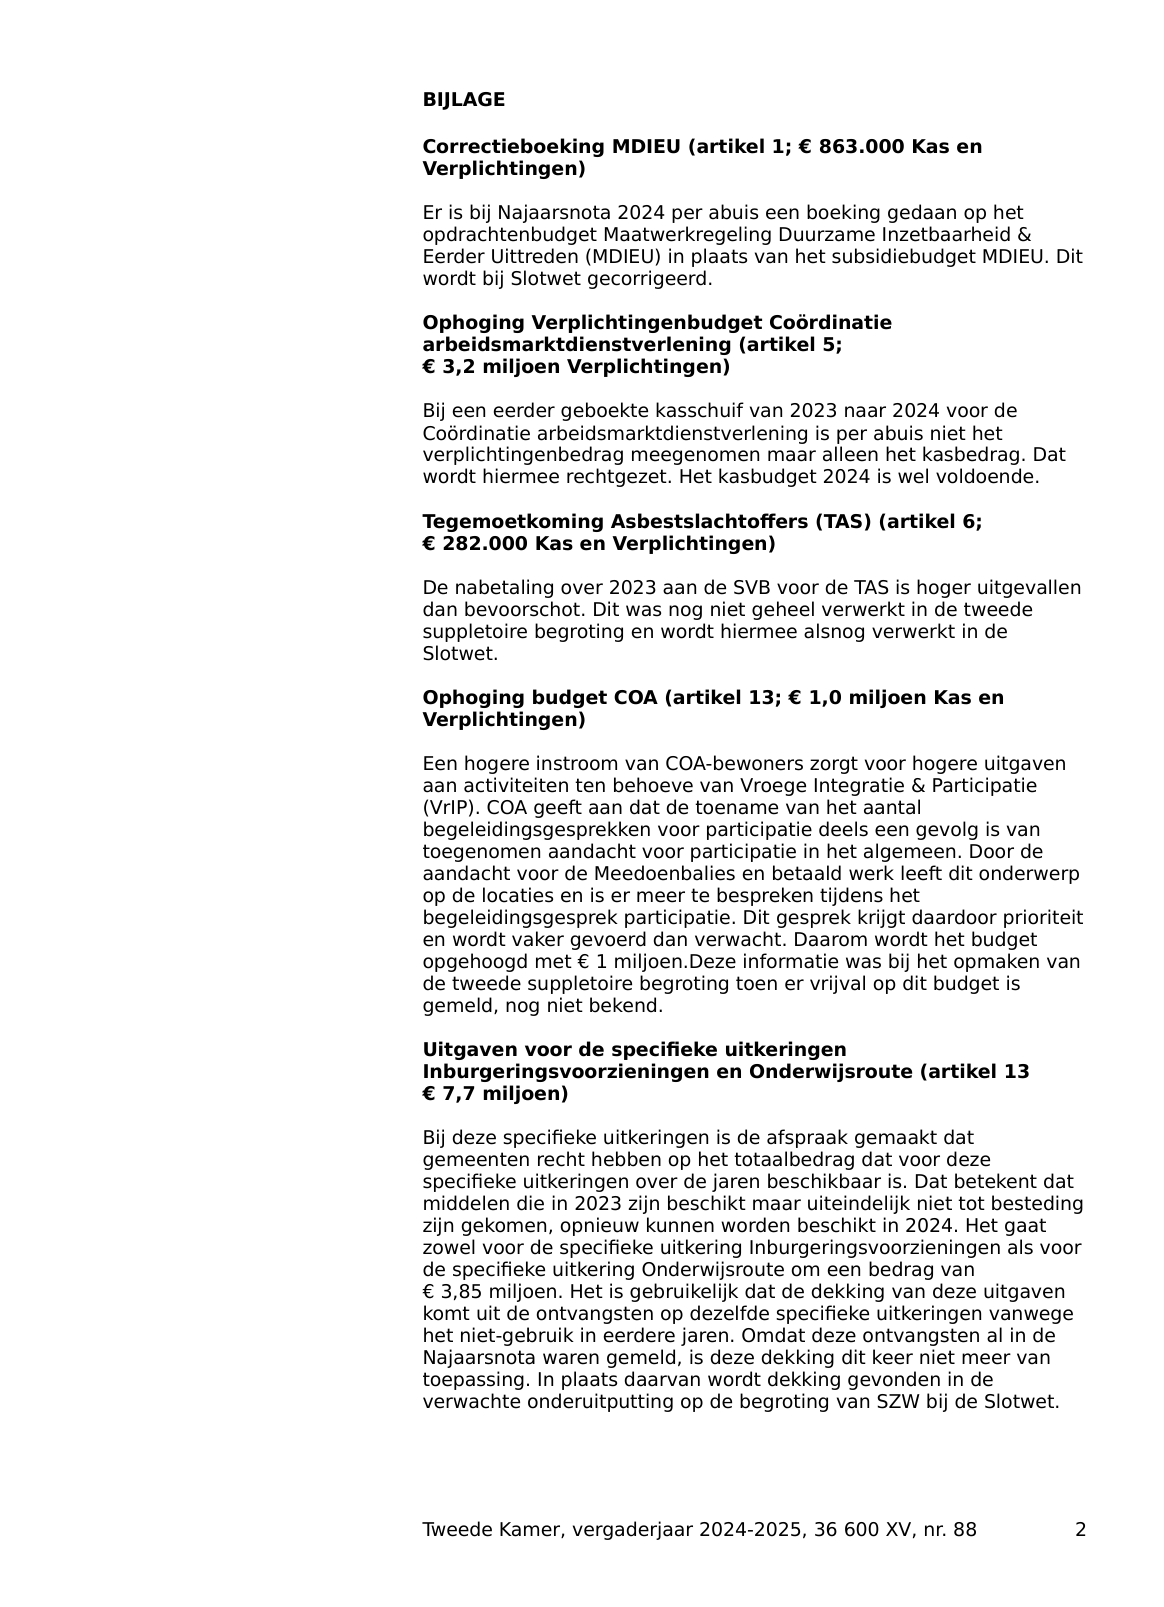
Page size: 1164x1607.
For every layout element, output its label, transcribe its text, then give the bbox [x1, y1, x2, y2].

subtitle Tegemoetkoming Asbestslachtoffers (TAS) (artikel 6; € 282.000 Kas en Verplichtingen) [422, 511, 1087, 554]
subtitle Uitgaven voor de specifieke uitkeringen Inburgeringsvoorzieningen en Onderwijsroute (artikel 13 € 7,7 miljoen) [422, 1039, 1087, 1105]
subtitle Ophoging Verplichtingenbudget Coördinatie arbeidsmarktdienstverlening (artikel 5; € 3,2 miljoen Verplichtingen) [422, 312, 1087, 378]
text Er is bij Najaarsnota 2024 per abuis een boeking gedaan op het opdrachtenbudget Maatwerkregeling Duurzame Inzetbaarheid & Eerder Uittreden (MDIEU) in plaats van het subsidiebudget MDIEU. Dit wordt bij Slotwet gecorrigeerd. [422, 202, 1087, 290]
text Bij deze specifieke uitkeringen is de afspraak gemaakt dat gemeenten recht hebben op het totaalbedrag dat voor deze specifieke uitkeringen over de jaren beschikbaar is. Dat betekent dat middelen die in 2023 zijn beschikt maar uiteindelijk niet tot besteding zijn gekomen, opnieuw kunnen worden beschikt in 2024. Het gaat zowel voor de specifieke uitkering Inburgeringsvoorzieningen als voor de specifieke uitkering Onderwijsroute om een bedrag van € 3,85 miljoen. Het is gebruikelijk dat de dekking van deze uitgaven komt uit de ontvangsten op dezelfde specifieke uitkeringen vanwege het niet-gebruik in eerdere jaren. Omdat deze ontvangsten al in de Najaarsnota waren gemeld, is deze dekking dit keer niet meer van toepassing. In plaats daarvan wordt dekking gevonden in de verwachte onderuitputting op de begroting van SZW bij de Slotwet. [422, 1127, 1087, 1413]
subtitle BIJLAGE [77, 89, 1087, 111]
text Een hogere instroom van COA-bewoners zorgt voor hogere uitgaven aan activiteiten ten behoeve van Vroege Integratie & Participatie (VrIP). COA geeft aan dat de toename van het aantal begeleidingsgesprekken voor participatie deels een gevolg is van toegenomen aandacht voor participatie in het algemeen. Door de aandacht voor de Meedoenbalies en betaald werk leeft dit onderwerp op de locaties en is er meer te bespreken tijdens het begeleidingsgesprek participatie. Dit gesprek krijgt daardoor prioriteit en wordt vaker gevoerd dan verwacht. Daarom wordt het budget opgehoogd met € 1 miljoen.Deze informatie was bij het opmaken van de tweede suppletoire begroting toen er vrijval op dit budget is gemeld, nog niet bekend. [422, 753, 1087, 1017]
text De nabetaling over 2023 aan de SVB voor de TAS is hoger uitgevallen dan bevoorschot. Dit was nog niet geheel verwerkt in de tweede suppletoire begroting en wordt hiermee alsnog verwerkt in de Slotwet. [422, 577, 1087, 664]
subtitle Ophoging budget COA (artikel 13; € 1,0 miljoen Kas en Verplichtingen) [422, 687, 1087, 731]
text Bij een eerder geboekte kasschuif van 2023 naar 2024 voor de Coördinatie arbeidsmarktdienstverlening is per abuis niet het verplichtingenbedrag meegenomen maar alleen het kasbedrag. Dat wordt hiermee rechtgezet. Het kasbudget 2024 is wel voldoende. [422, 400, 1087, 488]
subtitle Correctieboeking MDIEU (artikel 1; € 863.000 Kas en Verplichtingen) [422, 136, 1087, 180]
